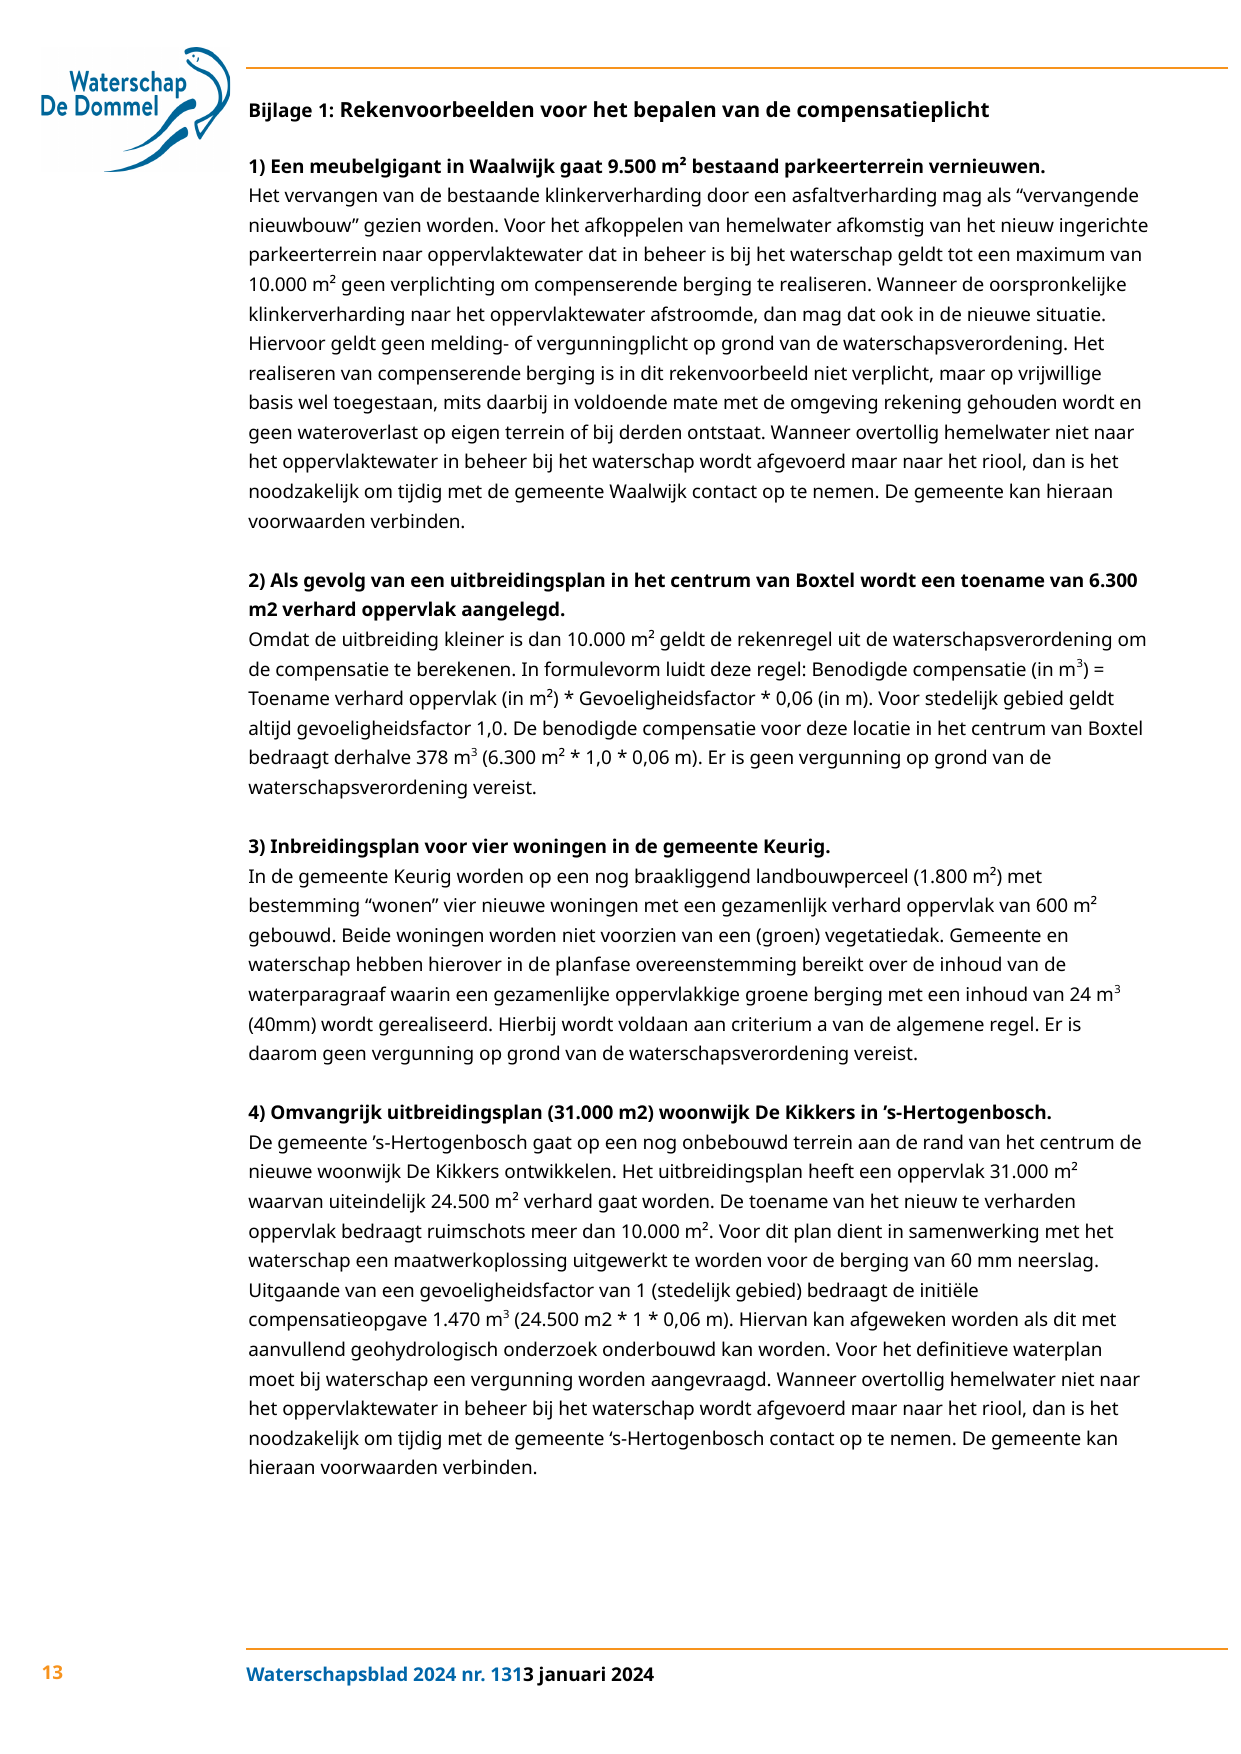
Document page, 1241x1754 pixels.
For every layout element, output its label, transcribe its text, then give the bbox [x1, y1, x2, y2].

picture [45, 99, 51, 111]
text In de gemeente Keurig worden op een nog braakliggend landbouwperceel (1.800 m²) met bestemming “wonen” vier nieuwe woningen met een gezamenlijk verhard oppervlak van 600 m² gebouwd. Beide woningen worden niet voorzien van een (groen) vegetatiedak. Gemeente en waterschap hebben hierover in de planfase overeenstemming bereikt over de inhoud van de waterparagraaf waarin een gezamenlijke oppervlakkige groene berging met een inhoud van 24 m3 (40mm) wordt gerealiseerd. Hierbij wordt voldaan aan criterium a van de algemene regel. Er is daarom geen vergunning op grond van de waterschapsverordening vereist. [248, 863, 1152, 1066]
text 1) Een meubelgigant in Waalwijk gaat 9.500 m² bestaand parkeerterrein vernieuwen. [248, 153, 1152, 179]
text Het vervangen van de bestaande klinkerverharding door een asfaltverharding mag als “vervangende nieuwbouw” gezien worden. Voor het afkoppelen van hemelwater afkomstig van het nieuw ingerichte parkeerterrein naar oppervlaktewater dat in beheer is bij het waterschap geldt tot een maximum van 10.000 m² geen verplichting om compenserende berging te realiseren. Wanneer de oorspronkelijke klinkerverharding naar het oppervlaktewater afstroomde, dan mag dat ook in de nieuwe situatie. Hiervoor geldt geen melding- of vergunningplicht op grond van de waterschapsverordening. Het realiseren van compenserende berging is in dit rekenvoorbeeld niet verplicht, maar op vrijwillige basis wel toegestaan, mits daarbij in voldoende mate met de omgeving rekening gehouden wordt en geen wateroverlast op eigen terrein of bij derden ontstaat. Wanneer overtollig hemelwater niet naar het oppervlaktewater in beheer bij het waterschap wordt afgevoerd maar naar het riool, dan is het noodzakelijk om tijdig met de gemeente Waalwijk contact op te nemen. De gemeente kan hieraan voorwaarden verbinden. [248, 182, 1152, 534]
picture [41, 47, 231, 172]
text Bijlage 1: Rekenvoorbeelden voor het bepalen van de compensatieplicht [248, 95, 1152, 123]
text 3) Inbreidingsplan voor vier woningen in de gemeente Keurig. [248, 833, 1152, 859]
picture [204, 47, 231, 76]
text De gemeente ’s-Hertogenbosch gaat op een nog onbebouwd terrein aan de rand van het centrum de nieuwe woonwijk De Kikkers ontwikkelen. Het uitbreidingsplan heeft een oppervlak 31.000 m² waarvan uiteindelijk 24.500 m² verhard gaat worden. De toename van het nieuw te verharden oppervlak bedraagt ruimschots meer dan 10.000 m². Voor dit plan dient in samenwerking met het waterschap een maatwerkoplossing uitgewerkt te worden voor de berging van 60 mm neerslag. Uitgaande van een gevoeligheidsfactor van 1 (stedelijk gebied) bedraagt de initiële compensatieopgave 1.470 m3 (24.500 m2 * 1 * 0,06 m). Hiervan kan afgeweken worden als dit met aanvullend geohydrologisch onderzoek onderbouwd kan worden. Voor het definitieve waterplan moet bij waterschap een vergunning worden aangevraagd. Wanneer overtollig hemelwater niet naar het oppervlaktewater in beheer bij het waterschap wordt afgevoerd maar naar het riool, dan is het noodzakelijk om tijdig met de gemeente ‘s-Hertogenbosch contact op te nemen. De gemeente kan hieraan voorwaarden verbinden. [248, 1129, 1152, 1480]
text Omdat de uitbreiding kleiner is dan 10.000 m² geldt de rekenregel uit de waterschapsverordening om de compensatie te berekenen. In formulevorm luidt deze regel: Benodigde compensatie (in m3) = Toename verhard oppervlak (in m²) * Gevoeligheidsfactor * 0,06 (in m). Voor stedelijk gebied geldt altijd gevoeligheidsfactor 1,0. De benodigde compensatie voor deze locatie in het centrum van Boxtel bedraagt derhalve 378 m3 (6.300 m² * 1,0 * 0,06 m). Er is geen vergunning op grond van de waterschapsverordening vereist. [248, 626, 1152, 800]
text 4) Omvangrijk uitbreidingsplan (31.000 m2) woonwijk De Kikkers in ’s-Hertogenbosch. [248, 1099, 1152, 1125]
text 2) Als gevolg van een uitbreidingsplan in het centrum van Boxtel wordt een toename van 6.300 m2 verhard oppervlak aangelegd. [248, 567, 1152, 622]
picture [198, 118, 210, 131]
